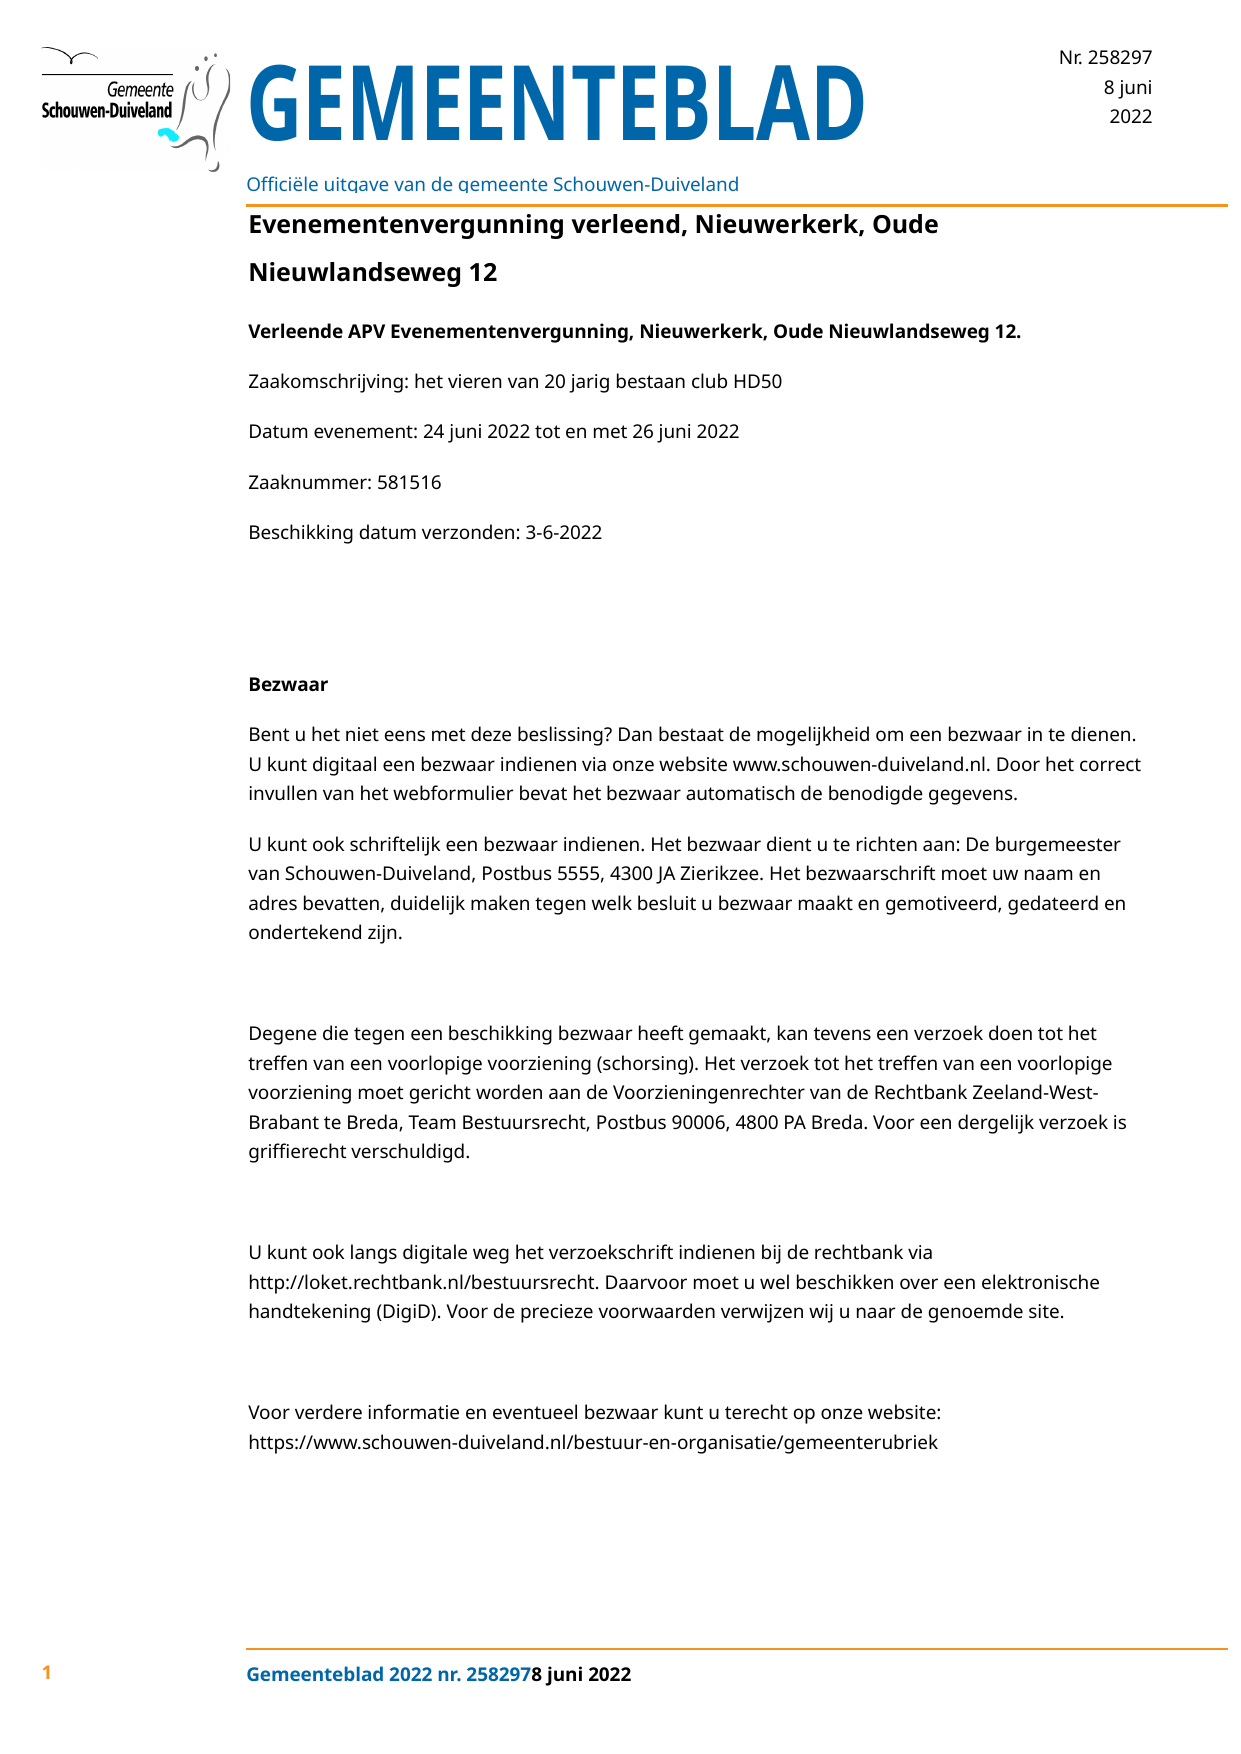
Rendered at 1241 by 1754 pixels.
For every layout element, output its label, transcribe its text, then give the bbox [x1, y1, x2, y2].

text Verleende APV Evenementenvergunning, Nieuwerkerk, Oude Nieuwlandseweg 12. [248, 318, 1152, 344]
text Voor verdere informatie en eventueel bezwaar kunt u terecht op onze website: https://www.schouwen-duiveland.nl/bestuur-en-organisatie/gemeenterubriek [248, 1399, 1152, 1455]
text Datum evenement: 24 juni 2022 tot en met 26 juni 2022 [248, 419, 1152, 444]
text Degene die tegen een beschikking bezwaar heeft gemaakt, kan tevens een verzoek doen tot het treffen van een voorlopige voorziening (schorsing). Het verzoek tot het treffen van een voorlopige voorziening moet gericht worden aan de Voorzieningenrechter van de Rechtbank Zeeland-West-Brabant te Breda, Team Bestuursrecht, Postbus 90006, 4800 PA Breda. Voor een dergelijk verzoek is griffierecht verschuldigd. [248, 1020, 1152, 1164]
text Bent u het niet eens met deze beslissing? Dan bestaat de mogelijkheid om een bezwaar in te dienen. U kunt digitaal een bezwaar indienen via onze website www.schouwen-duiveland.nl. Door het correct invullen van het webformulier bevat het bezwaar automatisch de benodigde gegevens. [248, 721, 1152, 806]
text U kunt ook langs digitale weg het verzoekschrift indienen bij de rechtbank via http://loket.rechtbank.nl/bestuursrecht. Daarvoor moet u wel beschikken over een elektronische handtekening (DigiD). Voor de precieze voorwaarden verwijzen wij u naar de genoemde site. [248, 1239, 1152, 1324]
text Evenementenvergunning verleend, Nieuwerkerk, Oude Nieuwlandseweg 12 [248, 207, 1152, 288]
text U kunt ook schriftelijk een bezwaar indienen. Het bezwaar dient u te richten aan: De burgemeester van Schouwen-Duiveland, Postbus 5555, 4300 JA Zierikzee. Het bezwaarschrift moet uw naam en adres bevatten, duidelijk maken tegen welk besluit u bezwaar maakt en gemotiveerd, gedateerd en ondertekend zijn. [248, 831, 1152, 945]
picture [41, 47, 231, 172]
text Beschikking datum verzonden: 3-6-2022 [248, 519, 1152, 545]
text Bezwaar [248, 671, 1152, 697]
text Zaakomschrijving: het vieren van 20 jarig bestaan club HD50 [248, 368, 1152, 394]
text Zaaknummer: 581516 [248, 469, 1152, 495]
